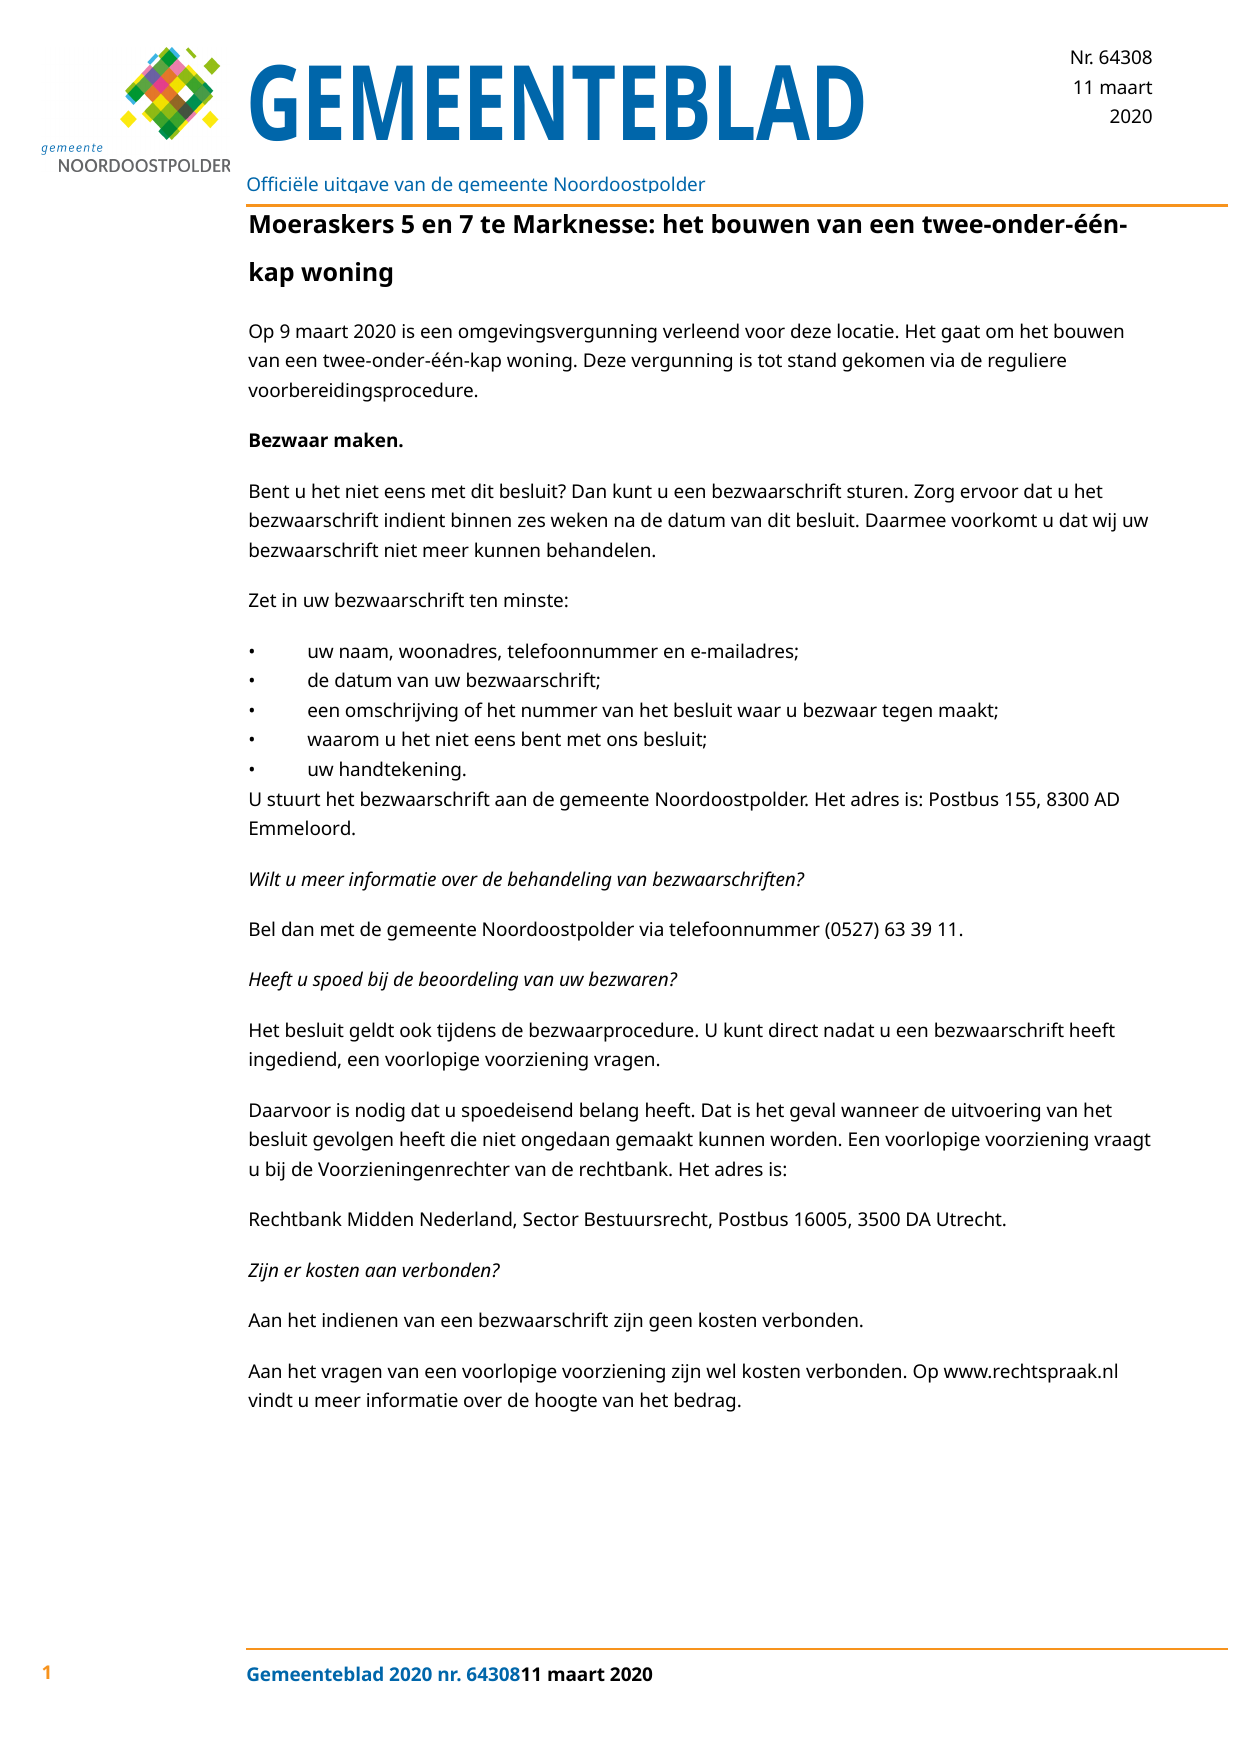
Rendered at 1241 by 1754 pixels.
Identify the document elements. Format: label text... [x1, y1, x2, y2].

text Heeft u spoed bij de beoordeling van uw bezwaren? [248, 967, 1152, 992]
list een omschrijving of het nummer van het besluit waar u bezwaar tegen maakt; [248, 697, 1152, 723]
text Aan het indienen van een bezwaarschrift zijn geen kosten verbonden. [248, 1307, 1152, 1333]
text Op 9 maart 2020 is een omgevingsvergunning verleend voor deze locatie. Het gaat om het bouwen van een twee-onder-één-kap woning. Deze vergunning is tot stand gekomen via de reguliere voorbereidingsprocedure. [248, 318, 1152, 403]
text U stuurt het bezwaarschrift aan de gemeente Noordoostpolder. Het adres is: Postbus 155, 8300 AD Emmeloord. [248, 786, 1152, 841]
text Wilt u meer informatie over de behandeling van bezwaarschriften? [248, 866, 1152, 892]
list waarom u het niet eens bent met ons besluit; [248, 727, 1152, 752]
text Bent u het niet eens met dit besluit? Dan kunt u een bezwaarschrift sturen. Zorg ervoor dat u het bezwaarschrift indient binnen zes weken na de datum van dit besluit. Daarmee voorkomt u dat wij uw bezwaarschrift niet meer kunnen behandelen. [248, 478, 1152, 563]
list uw handtekening. [248, 756, 1152, 782]
text Rechtbank Midden Nederland, Sector Bestuursrecht, Postbus 16005, 3500 DA Utrecht. [248, 1207, 1152, 1232]
text Bel dan met de gemeente Noordoostpolder via telefoonnummer (0527) 63 39 11. [248, 916, 1152, 942]
text Bezwaar maken. [248, 427, 1152, 453]
text Zijn er kosten aan verbonden? [248, 1257, 1152, 1283]
text Moeraskers 5 en 7 te Marknesse: het bouwen van een twee-onder-één-kap woning [248, 207, 1152, 288]
picture [41, 47, 231, 172]
text Aan het vragen van een voorlopige voorziening zijn wel kosten verbonden. Op www.rechtspraak.nl vindt u meer informatie over de hoogte van het bedrag. [248, 1358, 1152, 1413]
text Zet in uw bezwaarschrift ten minste: [248, 587, 1152, 613]
text Het besluit geldt ook tijdens de bezwaarprocedure. U kunt direct nadat u een bezwaarschrift heeft ingediend, een voorlopige voorziening vragen. [248, 1017, 1152, 1072]
list uw naam, woonadres, telefoonnummer en e-mailadres; [248, 638, 1152, 664]
text Daarvoor is nodig dat u spoedeisend belang heeft. Dat is het geval wanneer de uitvoering van het besluit gevolgen heeft die niet ongedaan gemaakt kunnen worden. Een voorlopige voorziening vraagt u bij de Voorzieningenrechter van de rechtbank. Het adres is: [248, 1097, 1152, 1182]
list de datum van uw bezwaarschrift; [248, 667, 1152, 693]
